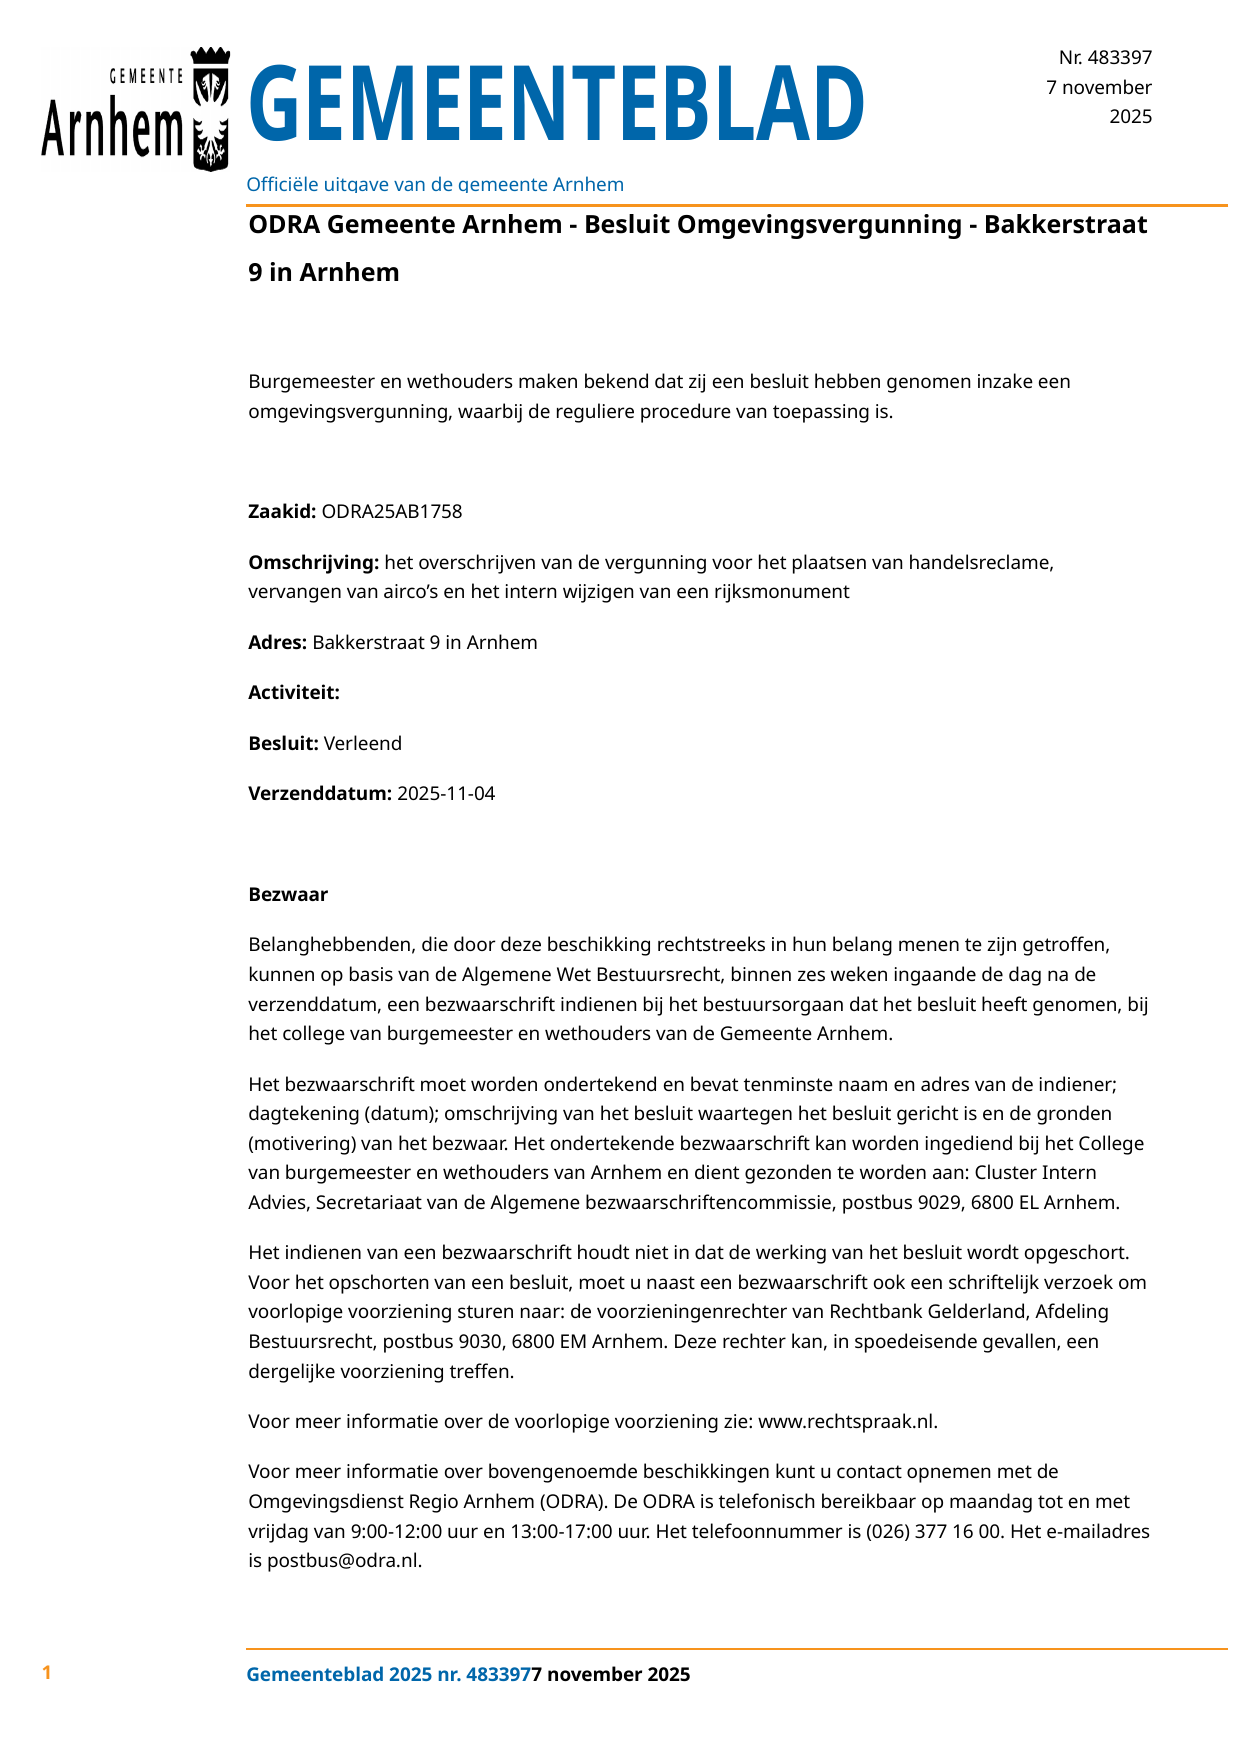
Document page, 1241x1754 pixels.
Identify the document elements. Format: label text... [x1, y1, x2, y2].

text Omschrijving: het overschrijven van de vergunning voor het plaatsen van handelsreclame, vervangen van airco’s en het intern wijzigen van een rijksmonument [248, 549, 1152, 604]
text Voor meer informatie over de voorlopige voorziening zie: www.rechtspraak.nl. [248, 1408, 1152, 1434]
text Verzenddatum: 2025-11-04 [248, 780, 1152, 806]
text Zaakid: ODRA25AB1758 [248, 499, 1152, 524]
text Belanghebbenden, die door deze beschikking rechtstreeks in hun belang menen te zijn getroffen, kunnen op basis van de Algemene Wet Bestuursrecht, binnen zes weken ingaande de dag na de verzenddatum, een bezwaarschrift indienen bij het bestuursorgaan dat het besluit heeft genomen, bij het college van burgemeester en wethouders van de Gemeente Arnhem. [248, 932, 1152, 1046]
text Het bezwaarschrift moet worden ondertekend en bevat tenminste naam en adres van de indiener; dagtekening (datum); omschrijving van het besluit waartegen het besluit gericht is en de gronden (motivering) van het bezwaar. Het ondertekende bezwaarschrift kan worden ingediend bij het College van burgemeester en wethouders van Arnhem en dient gezonden te worden aan: Cluster Intern Advies, Secretariaat van de Algemene bezwaarschriftencommissie, postbus 9029, 6800 EL Arnhem. [248, 1071, 1152, 1215]
picture [41, 47, 231, 172]
text Adres: Bakkerstraat 9 in Arnhem [248, 629, 1152, 655]
text Besluit: Verleend [248, 730, 1152, 756]
text Activiteit: [248, 679, 1152, 705]
text Burgemeester en wethouders maken bekend dat zij een besluit hebben genomen inzake een omgevingsvergunning, waarbij de reguliere procedure van toepassing is. [248, 368, 1152, 424]
text Bezwaar [248, 881, 1152, 907]
text ODRA Gemeente Arnhem - Besluit Omgevingsvergunning - Bakkerstraat 9 in Arnhem [248, 207, 1152, 288]
text Het indienen van een bezwaarschrift houdt niet in dat de werking van het besluit wordt opgeschort. Voor het opschorten van een besluit, moet u naast een bezwaarschrift ook een schriftelijk verzoek om voorlopige voorziening sturen naar: de voorzieningenrechter van Rechtbank Gelderland, Afdeling Bestuursrecht, postbus 9030, 6800 EM Arnhem. Deze rechter kan, in spoedeisende gevallen, een dergelijke voorziening treffen. [248, 1239, 1152, 1384]
text Voor meer informatie over bovengenoemde beschikkingen kunt u contact opnemen met de Omgevingsdienst Regio Arnhem (ODRA). De ODRA is telefonisch bereikbaar op maandag tot en met vrijdag van 9:00-12:00 uur en 13:00-17:00 uur. Het telefoonnummer is (026) 377 16 00. Het e-mailadres is postbus@odra.nl. [248, 1459, 1152, 1573]
